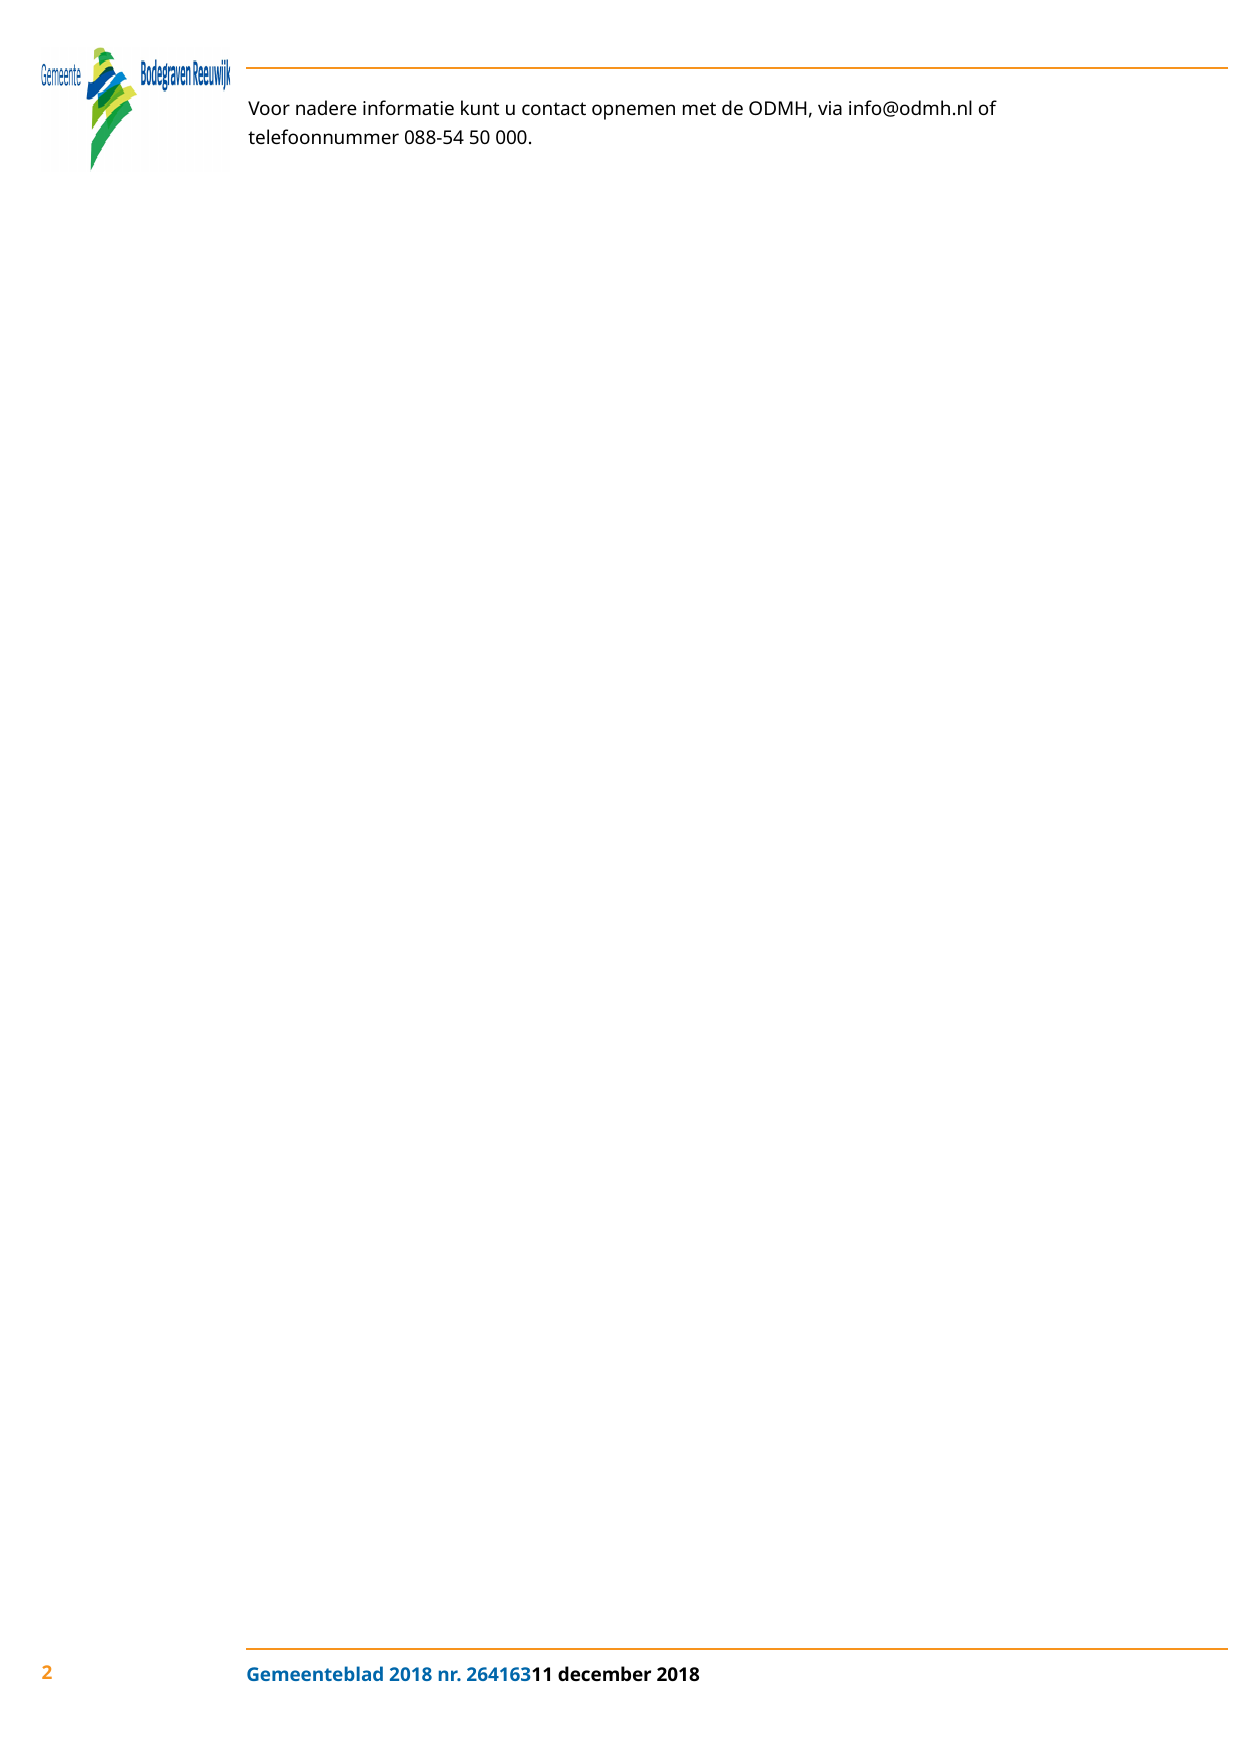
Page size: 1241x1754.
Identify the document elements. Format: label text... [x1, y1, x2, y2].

picture [41, 47, 231, 172]
text Voor nadere informatie kunt u contact opnemen met de ODMH, via info@odmh.nl of telefoonnummer 088-54 50 000. [248, 95, 1152, 150]
